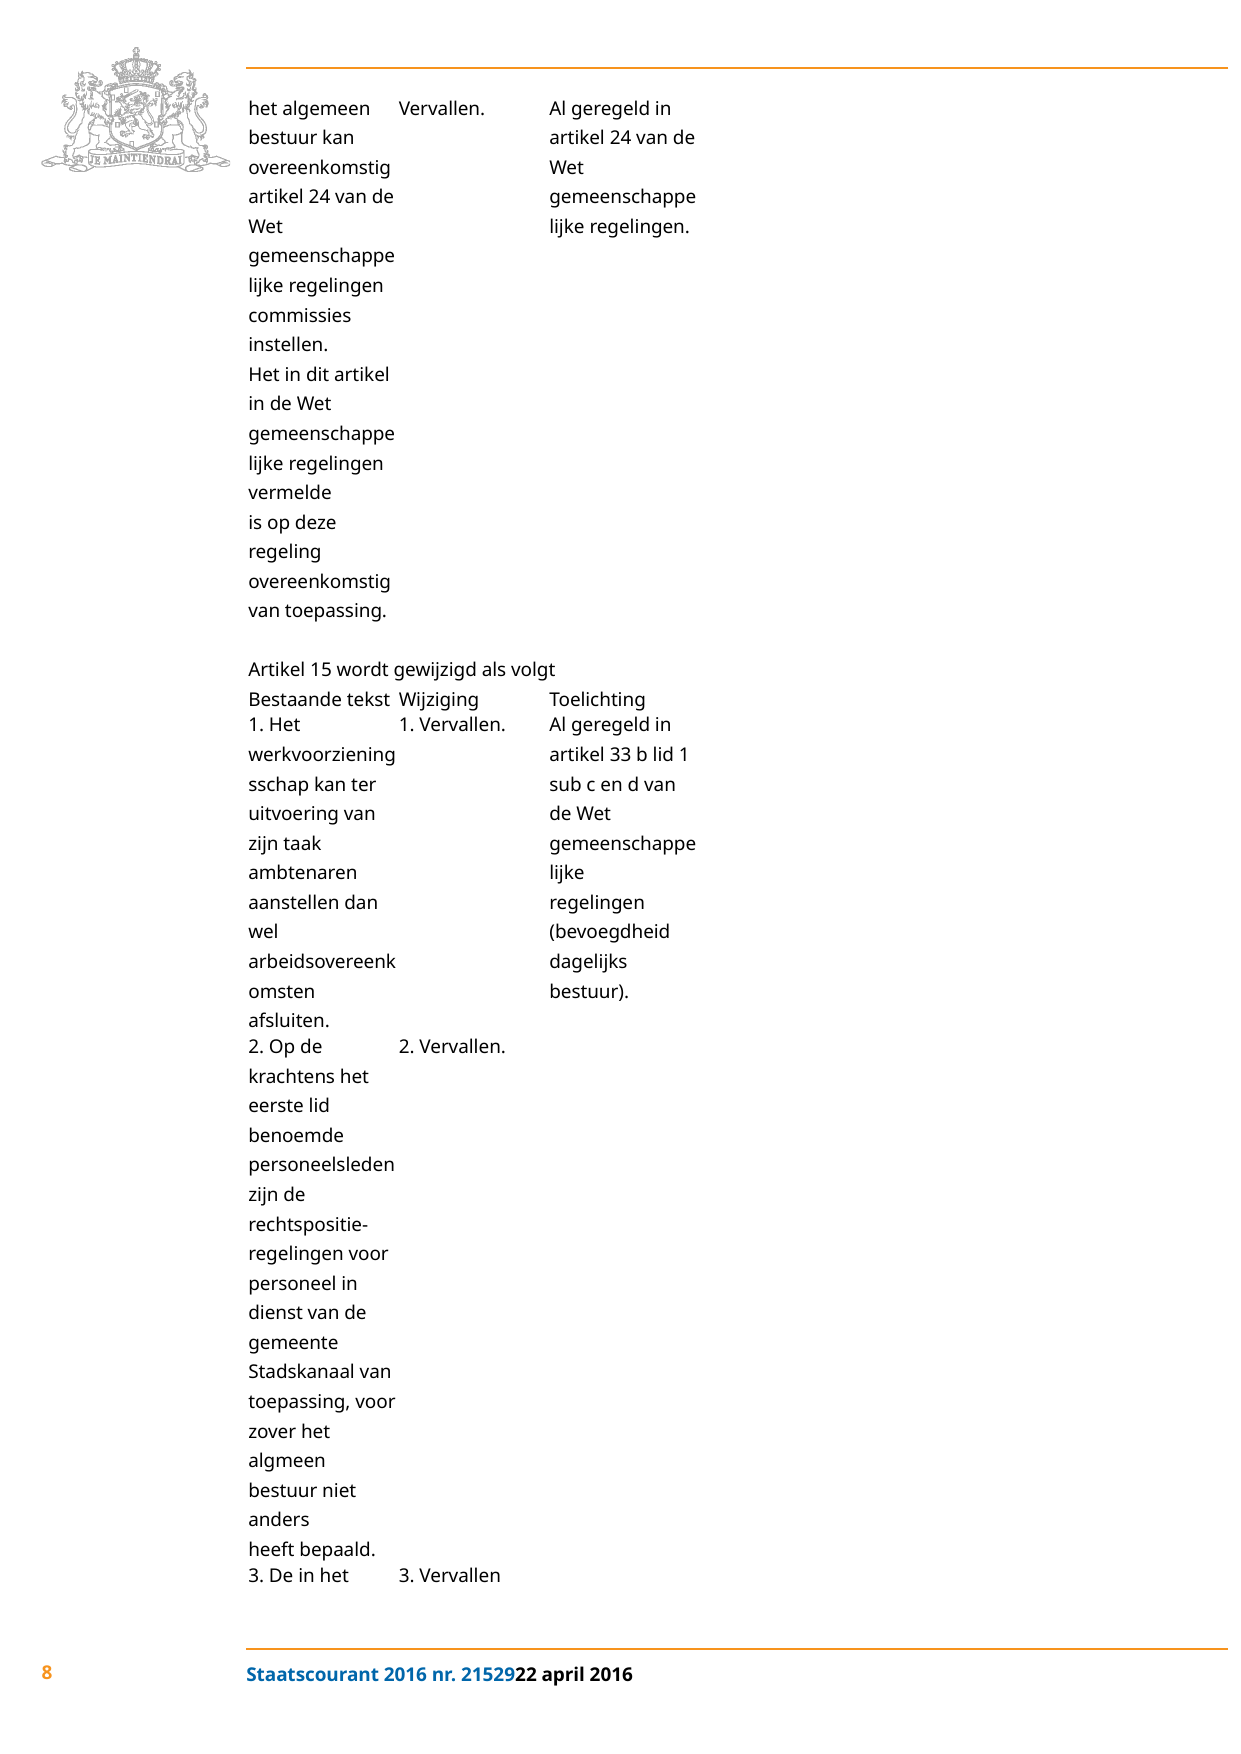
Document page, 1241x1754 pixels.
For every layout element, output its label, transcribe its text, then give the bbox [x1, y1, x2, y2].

table_header Bestaande tekst [248, 686, 398, 712]
table_cell Al geregeld in artikel 24 van de Wet gemeenschappelijke regelingen. [549, 95, 700, 623]
table_header Wijziging [399, 686, 549, 712]
table_cell het algemeen bestuur kan overeenkomstig artikel 24 van de Wet gemeenschappelijke regelingen commissies instellen. Het in dit artikel in de Wet gemeenschappelijke regelingen vermelde is op deze regeling overeenkomstig van toepassing. [248, 95, 398, 623]
table_cell Vervallen. [399, 95, 549, 623]
picture [41, 47, 231, 172]
table_cell 2. Op de krachtens het eerste lid benoemde personeelsleden zijn de rechtspositie-regelingen voor personeel in dienst van de gemeente Stadskanaal van toepassing, voor zover het algmeen bestuur niet anders heeft bepaald. [248, 1033, 398, 1562]
table_cell 2. Vervallen. [399, 1033, 549, 1562]
table_cell Al geregeld in artikel 33 b lid 1 sub c en d van de Wet gemeenschappelijke regelingen (bevoegdheid dagelijks bestuur). [549, 712, 700, 1033]
table_cell [549, 1033, 700, 1562]
table_cell [549, 1562, 700, 1588]
table_cell 1. Het werkvoorzieningsschap kan ter uitvoering van zijn taak ambtenaren aanstellen dan wel arbeidsovereenkomsten afsluiten. [248, 712, 398, 1033]
table_cell 3. De in het [248, 1562, 398, 1588]
table_header Toelichting [549, 686, 700, 712]
table_cell 1. Vervallen. [399, 712, 549, 1033]
text Artikel 15 wordt gewijzigd als volgt [248, 656, 1152, 682]
table_cell 3. Vervallen [399, 1562, 549, 1588]
